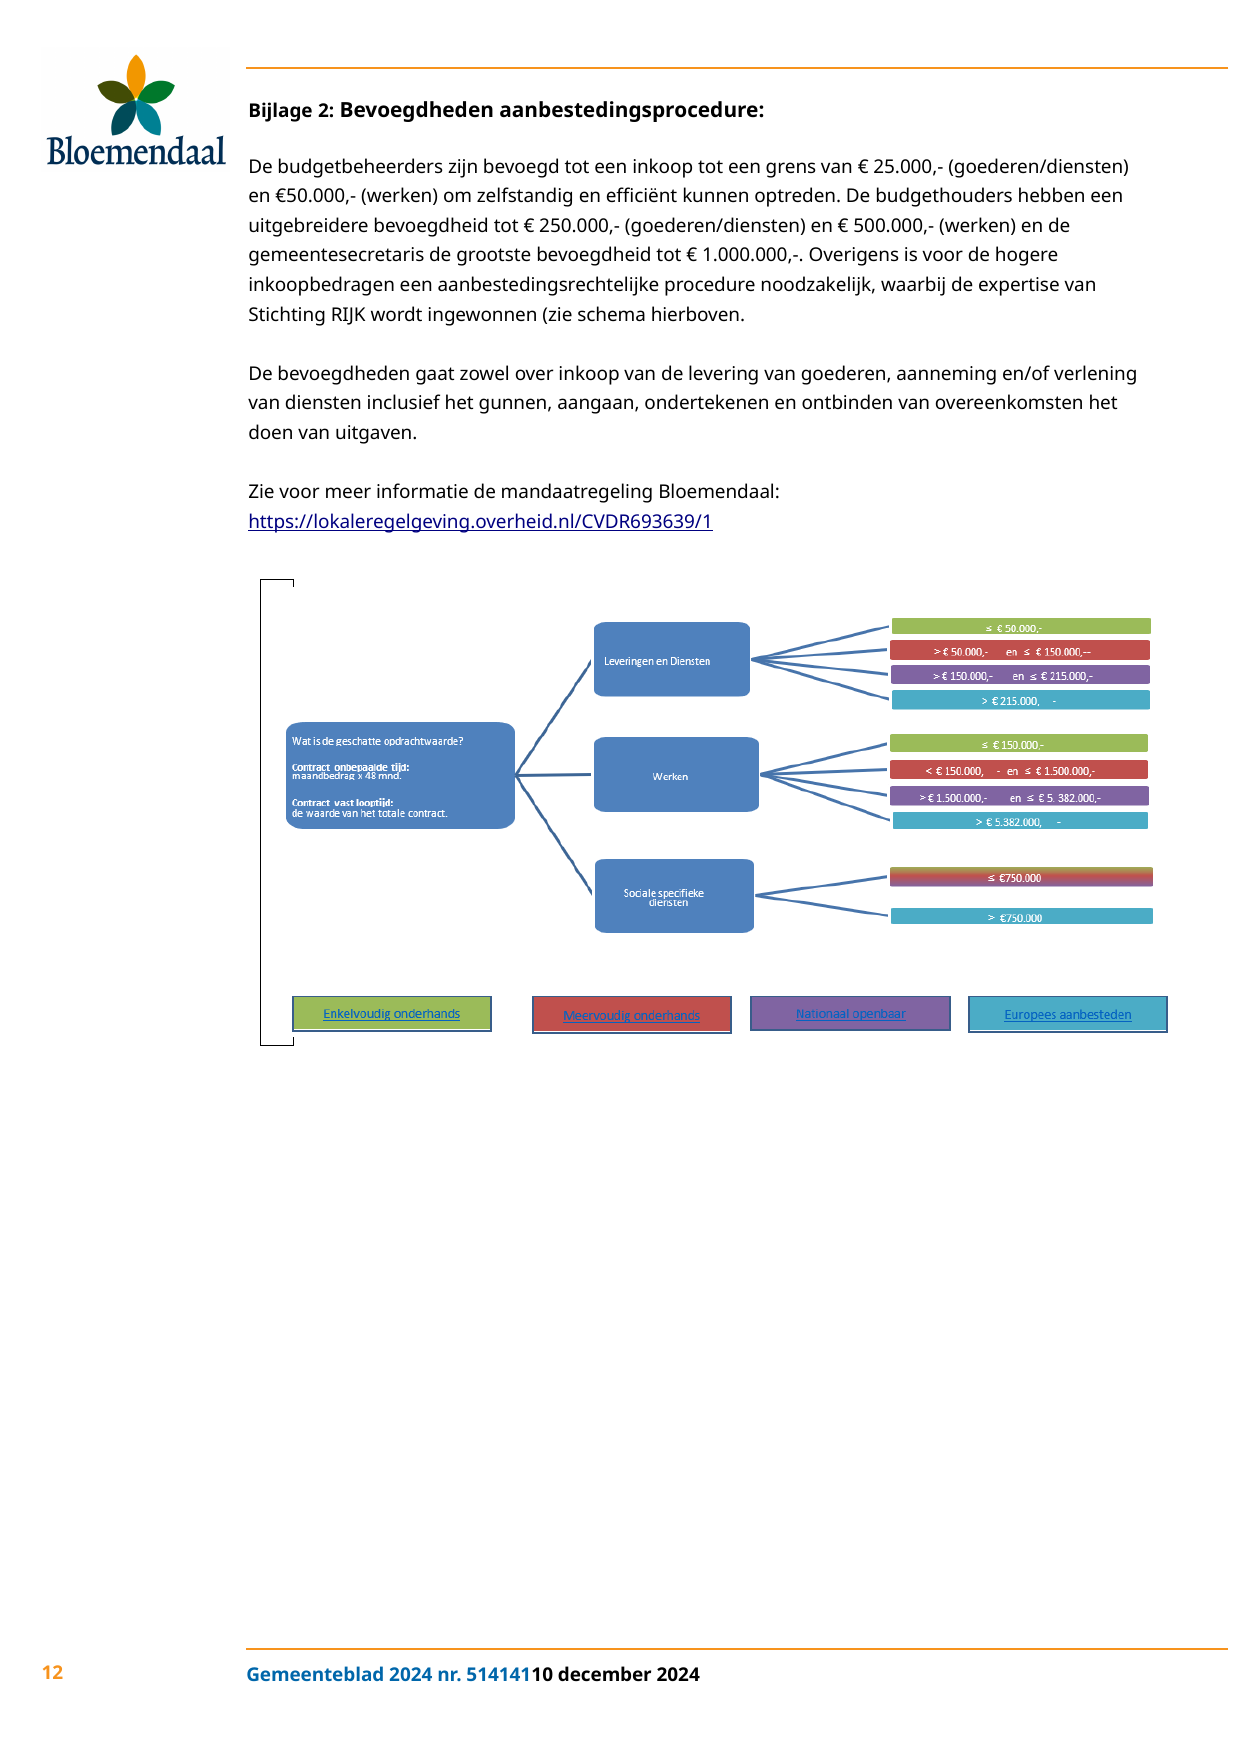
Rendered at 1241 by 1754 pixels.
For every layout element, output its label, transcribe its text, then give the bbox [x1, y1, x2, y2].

text De bevoegdheden gaat zowel over inkoop van de levering van goederen, aanneming en/of verlening van diensten inclusief het gunnen, aangaan, ondertekenen en ontbinden van overeenkomsten het doen van uitgaven. [248, 360, 1152, 445]
picture [41, 47, 231, 172]
text De budgetbeheerders zijn bevoegd tot een inkoop tot een grens van € 25.000,- (goederen/diensten) en €50.000,- (werken) om zelfstandig en efficiënt kunnen optreden. De budgethouders hebben een uitgebreidere bevoegdheid tot € 250.000,- (goederen/diensten) en € 500.000,- (werken) en de gemeentesecretaris de grootste bevoegdheid tot € 1.000.000,-. Overigens is voor de hogere inkoopbedragen een aanbestedingsrechtelijke procedure noodzakelijk, waarbij de expertise van Stichting RIJK wordt ingewonnen (zie schema hierboven. [248, 153, 1152, 327]
picture [268, 587, 1173, 1037]
text Zie voor meer informatie de mandaatregeling Bloemendaal: https://lokaleregelgeving.overheid.nl/CVDR693639/1 [248, 478, 1152, 534]
text Bijlage 2: Bevoegdheden aanbestedingsprocedure: [248, 95, 1152, 123]
